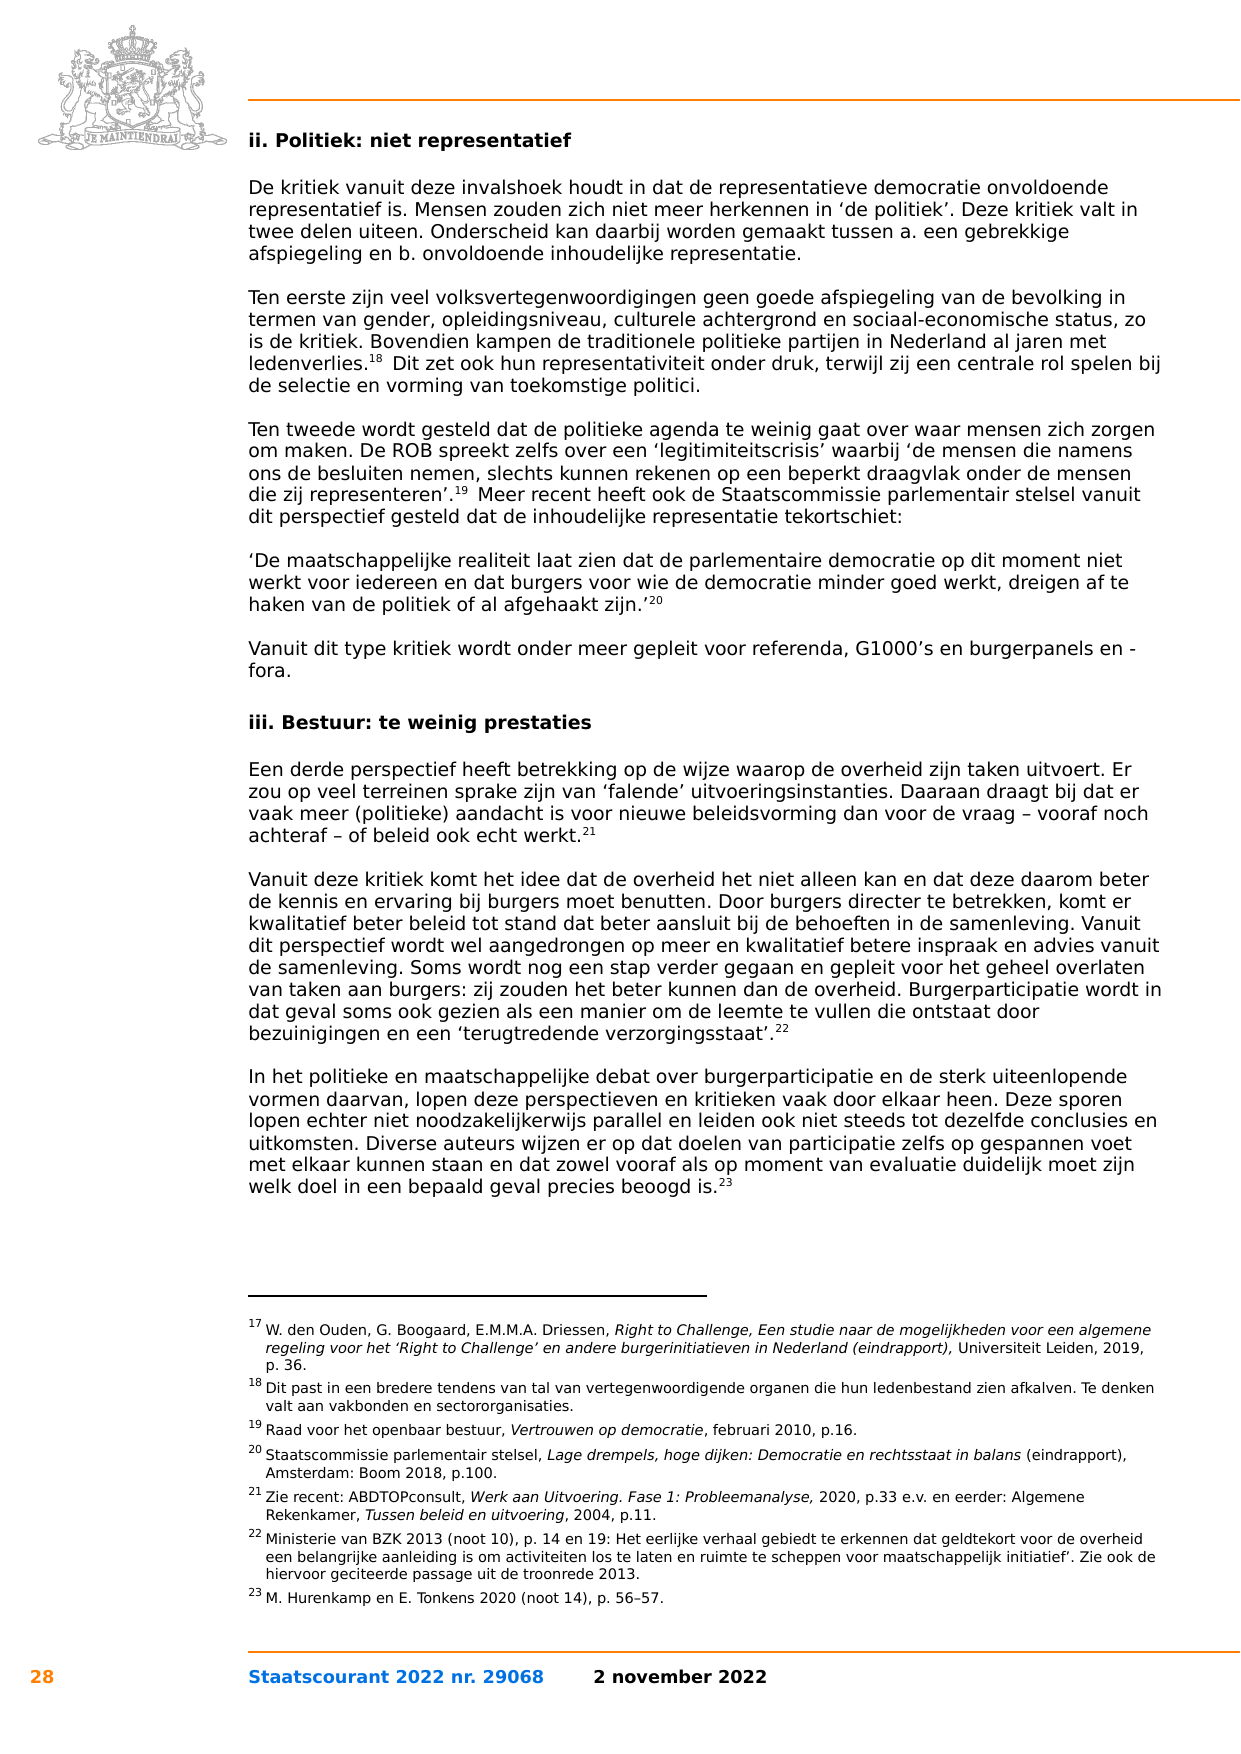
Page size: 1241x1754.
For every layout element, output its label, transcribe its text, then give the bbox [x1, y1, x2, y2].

text Staatscommissie parlementair stelsel, Lage drempels, hoge dijken: Democratie en rechtsstaat in balans (eindrapport), Amsterdam: Boom 2018, p.100. [248, 1443, 1163, 1482]
text De kritiek vanuit deze invalshoek houdt in dat de representatieve democratie onvoldoende representatief is. Mensen zouden zich niet meer herkennen in ‘de politiek’. Deze kritiek valt in twee delen uiteen. Onderscheid kan daarbij worden gemaakt tussen a. een gebrekkige afspiegeling en b. onvoldoende inhoudelijke representatie. [248, 177, 1163, 265]
picture [38, 25, 227, 150]
text Een derde perspectief heeft betrekking op de wijze waarop de overheid zijn taken uitvoert. Er zou op veel terreinen sprake zijn van ‘falende’ uitvoeringsinstanties. Daaraan draagt bij dat er vaak meer (politieke) aandacht is voor nieuwe beleidsvorming dan voor de vraag – vooraf noch achteraf – of beleid ook echt werkt. [248, 759, 1163, 847]
text Zie recent: ABDTOPconsult, Werk aan Uitvoering. Fase 1: Probleemanalyse, 2020, p.33 e.v. en eerder: Algemene Rekenkamer, Tussen beleid en uitvoering, 2004, p.11. [248, 1485, 1163, 1524]
text Ministerie van BZK 2013 (noot 10), p. 14 en 19: Het eerlijke verhaal gebiedt te erkennen dat geldtekort voor de overheid een belangrijke aanleiding is om activiteiten los te laten en ruimte te scheppen voor maatschappelijk initiatief’. Zie ook de hiervoor geciteerde passage uit de troonrede 2013. [248, 1527, 1163, 1583]
text Dit past in een bredere tendens van tal van vertegenwoordigende organen die hun ledenbestand zien afkalven. Te denken valt aan vakbonden en sectororganisaties. [248, 1376, 1163, 1415]
text Vanuit dit type kritiek wordt onder meer gepleit voor referenda, G1000’s en burgerpanels en -fora. [248, 638, 1163, 682]
text In het politieke en maatschappelijke debat over burgerparticipatie en de sterk uiteenlopende vormen daarvan, lopen deze perspectieven en kritieken vaak door elkaar heen. Deze sporen lopen echter niet noodzakelijkerwijs parallel en leiden ook niet steeds tot dezelfde conclusies en uitkomsten. Diverse auteurs wijzen er op dat doelen van participatie zelfs op gespannen voet met elkaar kunnen staan en dat zowel vooraf als op moment van evaluatie duidelijk moet zijn welk doel in een bepaald geval precies beoogd is. [248, 1066, 1163, 1198]
subtitle iii. Bestuur: te weinig prestaties [248, 712, 1163, 734]
text Vanuit deze kritiek komt het idee dat de overheid het niet alleen kan en dat deze daarom beter de kennis en ervaring bij burgers moet benutten. Door burgers directer te betrekken, komt er kwalitatief beter beleid tot stand dat beter aansluit bij de behoeften in de samenleving. Vanuit dit perspectief wordt wel aangedrongen op meer en kwalitatief betere inspraak en advies vanuit de samenleving. Soms wordt nog een stap verder gegaan en gepleit voor het geheel overlaten van taken aan burgers: zij zouden het beter kunnen dan de overheid. Burgerparticipatie wordt in dat geval soms ook gezien als een manier om de leemte te vullen die ontstaat door bezuinigingen en een ‘terugtredende verzorgingsstaat’. [248, 869, 1163, 1044]
text M. Hurenkamp en E. Tonkens 2020 (noot 14), p. 56–57. [248, 1586, 1163, 1608]
text Ten tweede wordt gesteld dat de politieke agenda te weinig gaat over waar mensen zich zorgen om maken. De ROB spreekt zelfs over een ‘legitimiteitscrisis’ waarbij ‘de mensen die namens ons de besluiten nemen, slechts kunnen rekenen op een beperkt draagvlak onder de mensen die zij representeren’. Meer recent heeft ook de Staatscommissie parlementair stelsel vanuit dit perspectief gesteld dat de inhoudelijke representatie tekortschiet: [248, 418, 1163, 528]
text Ten eerste zijn veel volksvertegenwoordigingen geen goede afspiegeling van de bevolking in termen van gender, opleidingsniveau, culturele achtergrond en sociaal-economische status, zo is de kritiek. Bovendien kampen de traditionele politieke partijen in Nederland al jaren met ledenverlies. Dit zet ook hun representativiteit onder druk, terwijl zij een centrale rol spelen bij de selectie en vorming van toekomstige politici. [248, 287, 1163, 397]
text Raad voor het openbaar bestuur, Vertrouwen op democratie, februari 2010, p.16. [248, 1418, 1163, 1440]
text ‘De maatschappelijke realiteit laat zien dat de parlementaire democratie op dit moment niet werkt voor iedereen en dat burgers voor wie de democratie minder goed werkt, dreigen af te haken van de politiek of al afgehaakt zijn.’ [248, 550, 1163, 616]
subtitle ii. Politiek: niet representatief [248, 130, 1163, 152]
text W. den Ouden, G. Boogaard, E.M.M.A. Driessen, Right to Challenge, Een studie naar de mogelijkheden voor een algemene regeling voor het ‘Right to Challenge’ en andere burgerinitiatieven in Nederland (eindrapport), Universiteit Leiden, 2019, p. 36. [248, 1318, 1163, 1373]
